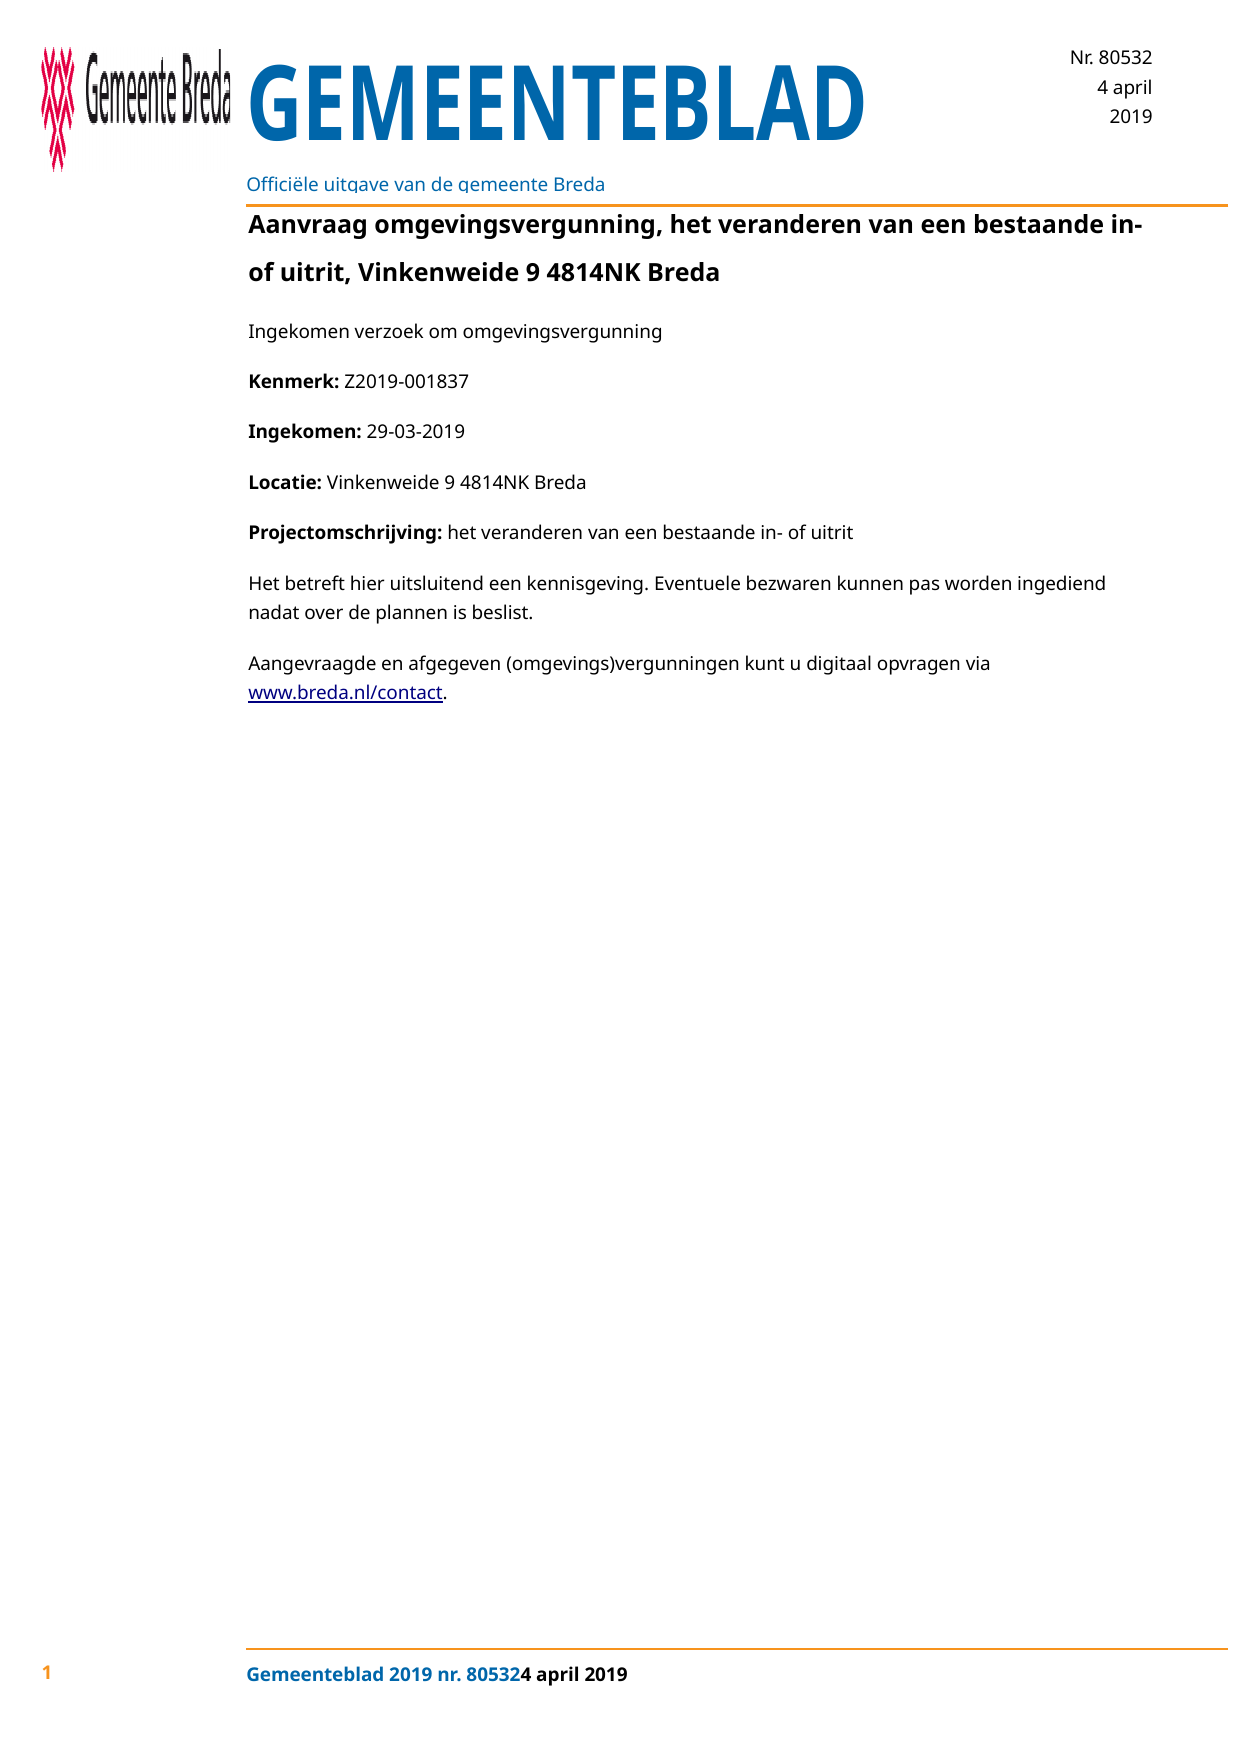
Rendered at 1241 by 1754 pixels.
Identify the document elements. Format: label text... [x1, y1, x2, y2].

text Het betreft hier uitsluitend een kennisgeving. Eventuele bezwaren kunnen pas worden ingediend nadat over de plannen is beslist. [248, 570, 1152, 625]
text Ingekomen: 29-03-2019 [248, 419, 1152, 444]
text Ingekomen verzoek om omgevingsvergunning [248, 318, 1152, 344]
picture [41, 47, 231, 172]
text Aangevraagde en afgegeven (omgevings)vergunningen kunt u digitaal opvragen via www.breda.nl/contact. [248, 650, 1152, 705]
text Projectomschrijving: het veranderen van een bestaande in- of uitrit [248, 519, 1152, 545]
text Kenmerk: Z2019-001837 [248, 368, 1152, 394]
text Aanvraag omgevingsvergunning, het veranderen van een bestaande in- of uitrit, Vinkenweide 9 4814NK Breda [248, 207, 1152, 288]
text Locatie: Vinkenweide 9 4814NK Breda [248, 469, 1152, 495]
